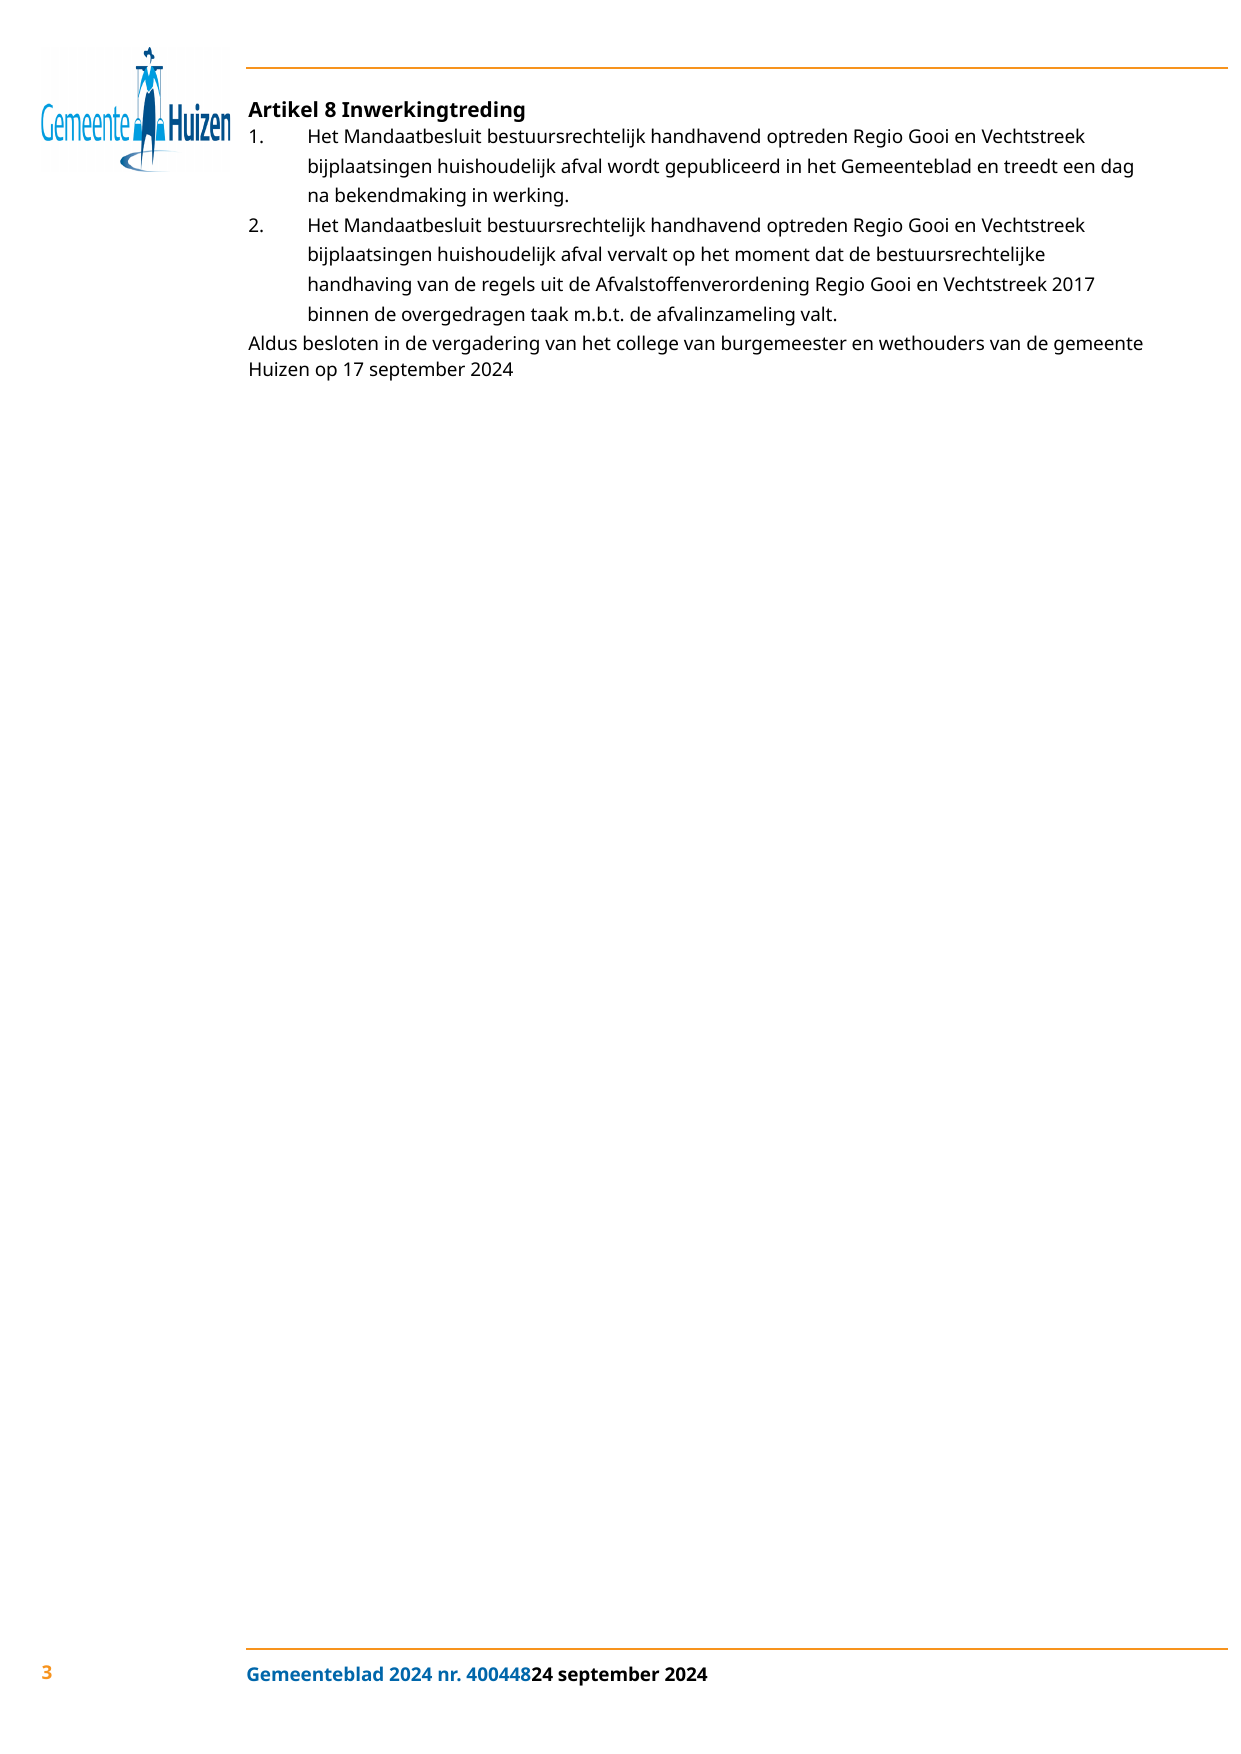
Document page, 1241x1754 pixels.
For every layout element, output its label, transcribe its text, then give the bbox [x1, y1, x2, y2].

list Het Mandaatbesluit bestuursrechtelijk handhavend optreden Regio Gooi en Vechtstreek bijplaatsingen huishoudelijk afval vervalt op het moment dat de bestuursrechtelijke handhaving van de regels uit de Afvalstoffenverordening Regio Gooi en Vechtstreek 2017 binnen de overgedragen taak m.b.t. de afvalinzameling valt. [248, 212, 1152, 326]
text Artikel 8 Inwerkingtreding [248, 95, 1152, 123]
picture [41, 47, 231, 172]
list Het Mandaatbesluit bestuursrechtelijk handhavend optreden Regio Gooi en Vechtstreek bijplaatsingen huishoudelijk afval wordt gepubliceerd in het Gemeenteblad en treedt een dag na bekendmaking in werking. [248, 123, 1152, 208]
text Aldus besloten in de vergadering van het college van burgemeester en wethouders van de gemeente Huizen op 17 september 2024 [248, 330, 1152, 382]
